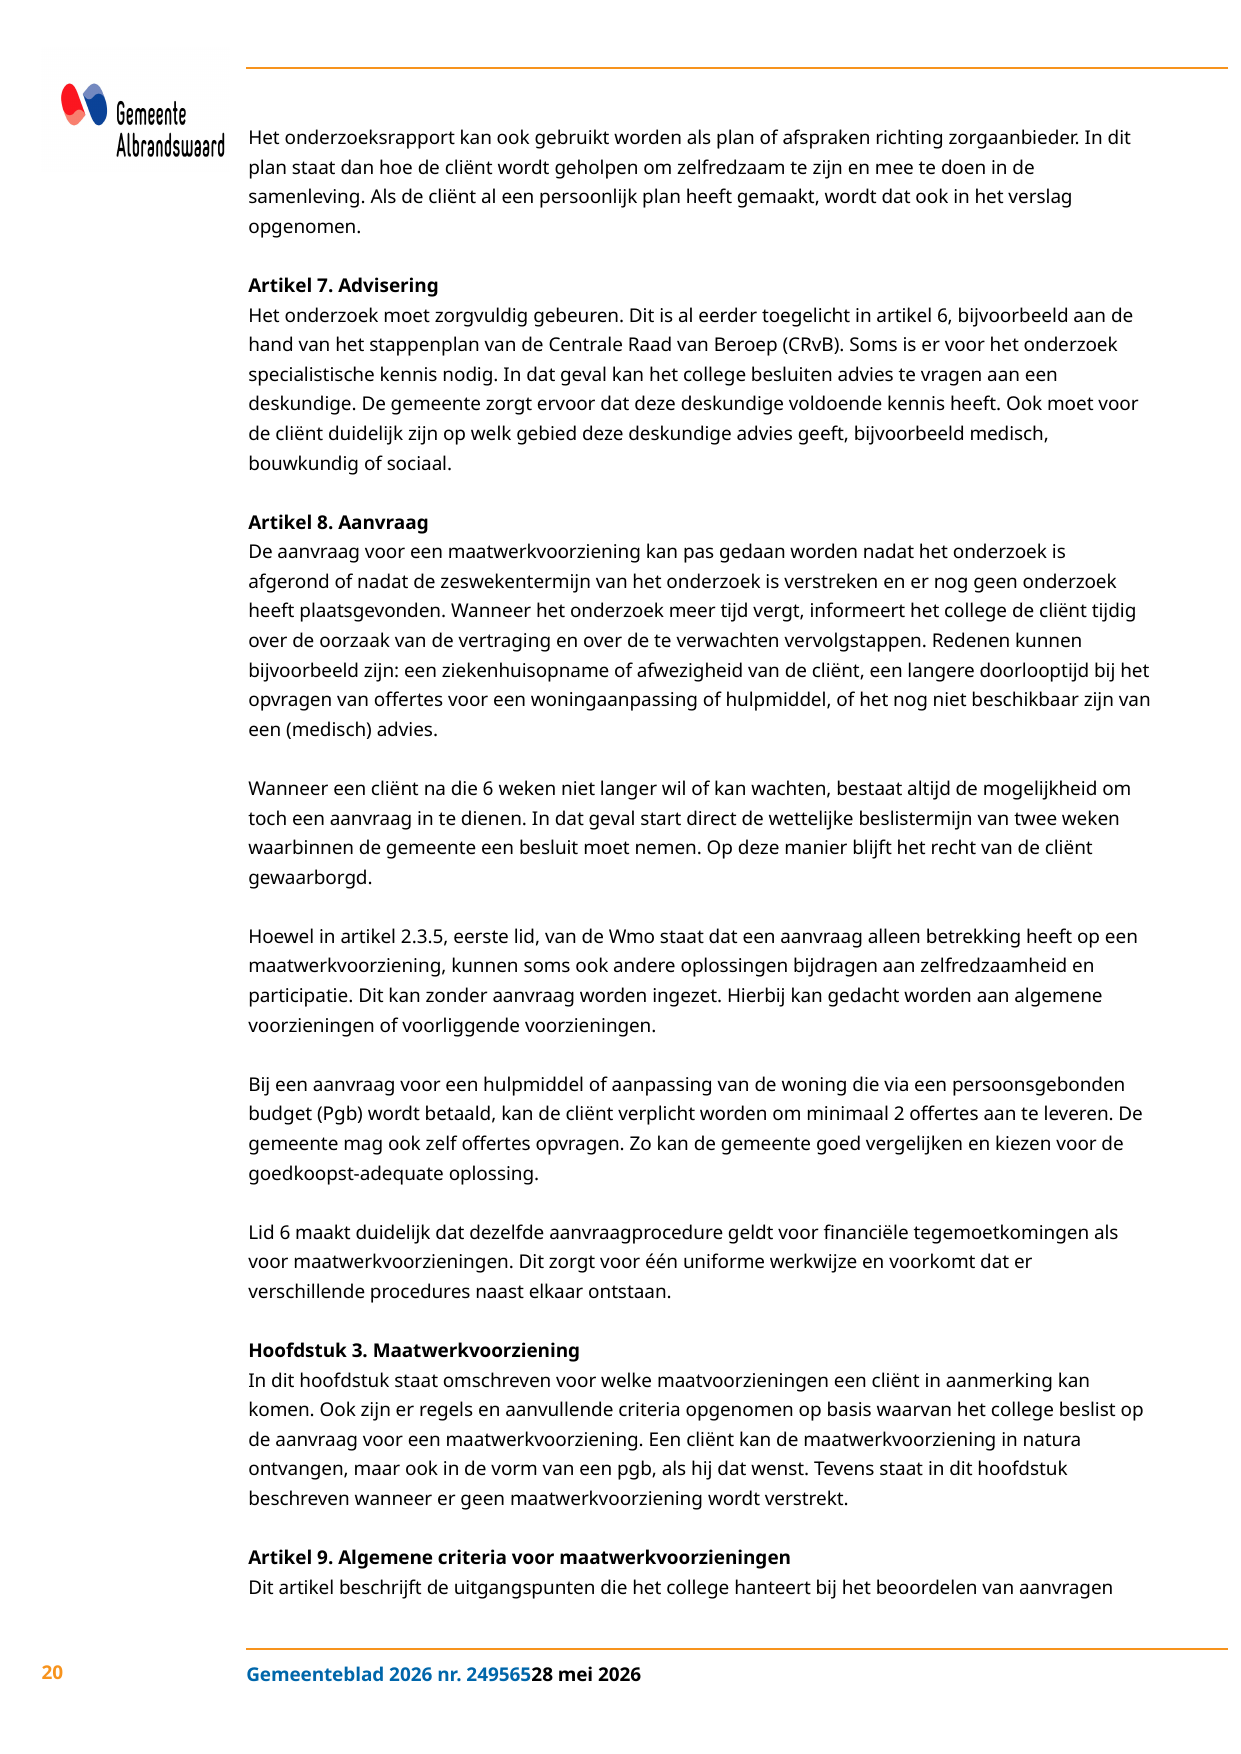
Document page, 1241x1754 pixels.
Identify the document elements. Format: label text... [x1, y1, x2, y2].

text Het onderzoeksrapport kan ook gebruikt worden als plan of afspraken richting zorgaanbieder. In dit plan staat dan hoe de cliënt wordt geholpen om zelfredzaam te zijn en mee te doen in de samenleving. Als de cliënt al een persoonlijk plan heeft gemaakt, wordt dat ook in het verslag opgenomen. [248, 124, 1152, 239]
text Artikel 8. Aanvraag [248, 509, 1152, 535]
picture [41, 47, 231, 172]
text Artikel 7. Advisering [248, 272, 1152, 298]
text Hoofdstuk 3. Maatwerkvoorziening [248, 1337, 1152, 1363]
text Wanneer een cliënt na die 6 weken niet langer wil of kan wachten, bestaat altijd de mogelijkheid om toch een aanvraag in te dienen. In dat geval start direct de wettelijke beslistermijn van twee weken waarbinnen de gemeente een besluit moet nemen. Op deze manier blijft het recht van de cliënt gewaarborgd. [248, 775, 1152, 890]
text De aanvraag voor een maatwerkvoorziening kan pas gedaan worden nadat het onderzoek is afgerond of nadat de zeswekentermijn van het onderzoek is verstreken en er nog geen onderzoek heeft plaatsgevonden. Wanneer het onderzoek meer tijd vergt, informeert het college de cliënt tijdig over de oorzaak van de vertraging en over de te verwachten vervolgstappen. Redenen kunnen bijvoorbeeld zijn: een ziekenhuisopname of afwezigheid van de cliënt, een langere doorlooptijd bij het opvragen van offertes voor een woningaanpassing of hulpmiddel, of het nog niet beschikbaar zijn van een (medisch) advies. [248, 538, 1152, 742]
text Hoewel in artikel 2.3.5, eerste lid, van de Wmo staat dat een aanvraag alleen betrekking heeft op een maatwerkvoorziening, kunnen soms ook andere oplossingen bijdragen aan zelfredzaamheid en participatie. Dit kan zonder aanvraag worden ingezet. Hierbij kan gedacht worden aan algemene voorzieningen of voorliggende voorzieningen. [248, 923, 1152, 1038]
text Bij een aanvraag voor een hulpmiddel of aanpassing van de woning die via een persoonsgebonden budget (Pgb) wordt betaald, kan de cliënt verplicht worden om minimaal 2 offertes aan te leveren. De gemeente mag ook zelf offertes opvragen. Zo kan de gemeente goed vergelijken en kiezen voor de goedkoopst-adequate oplossing. [248, 1071, 1152, 1186]
text Het onderzoek moet zorgvuldig gebeuren. Dit is al eerder toegelicht in artikel 6, bijvoorbeeld aan de hand van het stappenplan van de Centrale Raad van Beroep (CRvB). Soms is er voor het onderzoek specialistische kennis nodig. In dat geval kan het college besluiten advies te vragen aan een deskundige. De gemeente zorgt ervoor dat deze deskundige voldoende kennis heeft. Ook moet voor de cliënt duidelijk zijn op welk gebied deze deskundige advies geeft, bijvoorbeeld medisch, bouwkundig of sociaal. [248, 302, 1152, 476]
text In dit hoofdstuk staat omschreven voor welke maatvoorzieningen een cliënt in aanmerking kan komen. Ook zijn er regels en aanvullende criteria opgenomen op basis waarvan het college beslist op de aanvraag voor een maatwerkvoorziening. Een cliënt kan de maatwerkvoorziening in natura ontvangen, maar ook in de vorm van een pgb, als hij dat wenst. Tevens staat in dit hoofdstuk beschreven wanneer er geen maatwerkvoorziening wordt verstrekt. [248, 1367, 1152, 1511]
text Dit artikel beschrijft de uitgangspunten die het college hanteert bij het beoordelen van aanvragen [248, 1574, 1152, 1600]
text Lid 6 maakt duidelijk dat dezelfde aanvraagprocedure geldt voor financiële tegemoetkomingen als voor maatwerkvoorzieningen. Dit zorgt voor één uniforme werkwijze en voorkomt dat er verschillende procedures naast elkaar ontstaan. [248, 1219, 1152, 1304]
text Artikel 9. Algemene criteria voor maatwerkvoorzieningen [248, 1544, 1152, 1570]
